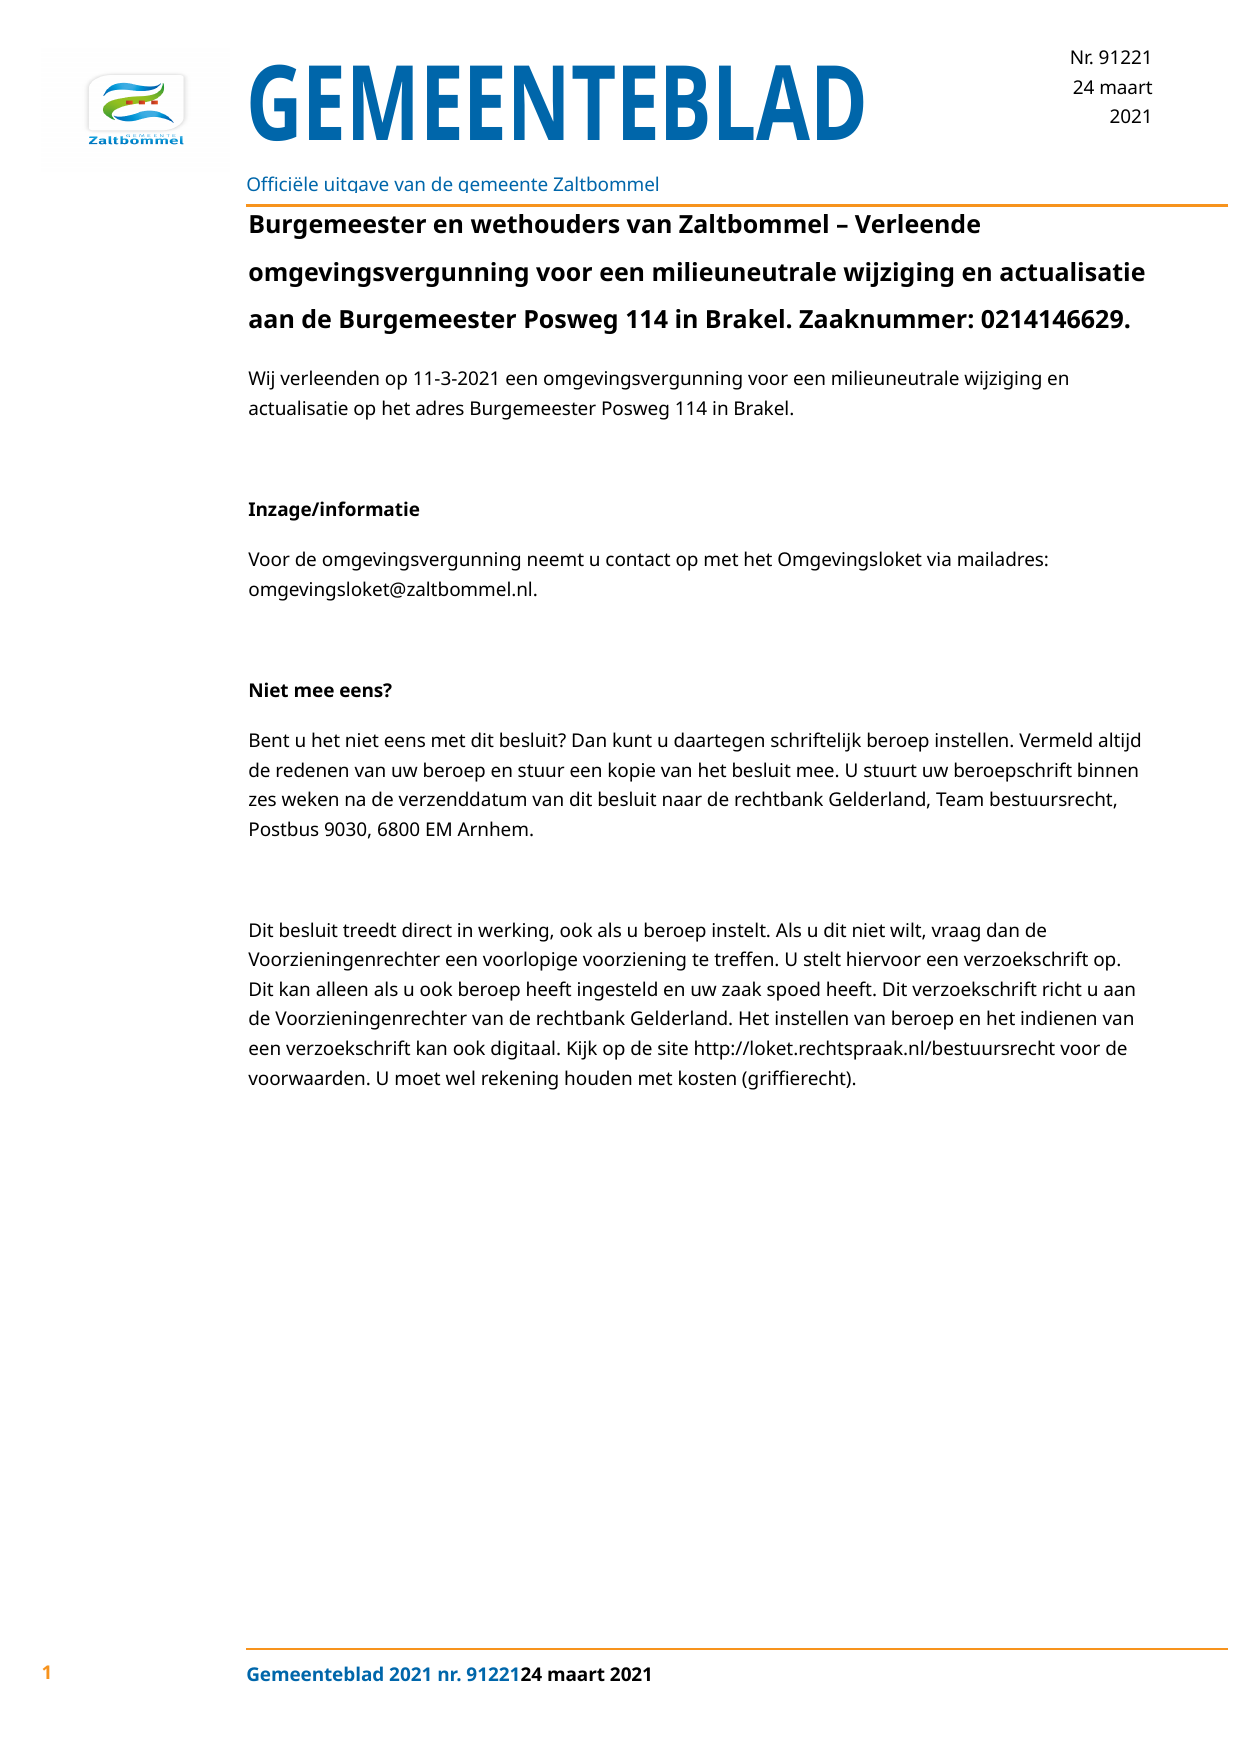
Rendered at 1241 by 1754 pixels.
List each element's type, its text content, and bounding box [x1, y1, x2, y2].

text Bent u het niet eens met dit besluit? Dan kunt u daartegen schriftelijk beroep instellen. Vermeld altijd de redenen van uw beroep en stuur een kopie van het besluit mee. U stuurt uw beroepschrift binnen zes weken na de verzenddatum van dit besluit naar de rechtbank Gelderland, Team bestuursrecht, Postbus 9030, 6800 EM Arnhem. [248, 727, 1152, 842]
text Inzage/informatie [248, 496, 1152, 522]
text Niet mee eens? [248, 677, 1152, 702]
text Voor de omgevingsvergunning neemt u contact op met het Omgevingsloket via mailadres: omgevingsloket@zaltbommel.nl. [248, 546, 1152, 602]
text Dit besluit treedt direct in werking, ook als u beroep instelt. Als u dit niet wilt, vraag dan de Voorzieningenrechter een voorlopige voorziening te treffen. U stelt hiervoor een verzoekschrift op. Dit kan alleen als u ook beroep heeft ingesteld en uw zaak spoed heeft. Dit verzoekschrift richt u aan de Voorzieningenrechter van de rechtbank Gelderland. Het instellen van beroep en het indienen van een verzoekschrift kan ook digitaal. Kijk op de site http://loket.rechtspraak.nl/bestuursrecht voor de voorwaarden. U moet wel rekening houden met kosten (griffierecht). [248, 917, 1152, 1090]
text Wij verleenden op 11-3-2021 een omgevingsvergunning voor een milieuneutrale wijziging en actualisatie op het adres Burgemeester Posweg 114 in Brakel. [248, 366, 1152, 421]
picture [41, 47, 231, 172]
text Burgemeester en wethouders van Zaltbommel – Verleende omgevingsvergunning voor een milieuneutrale wijziging en actualisatie aan de Burgemeester Posweg 114 in Brakel. Zaaknummer: 0214146629. [248, 207, 1152, 336]
